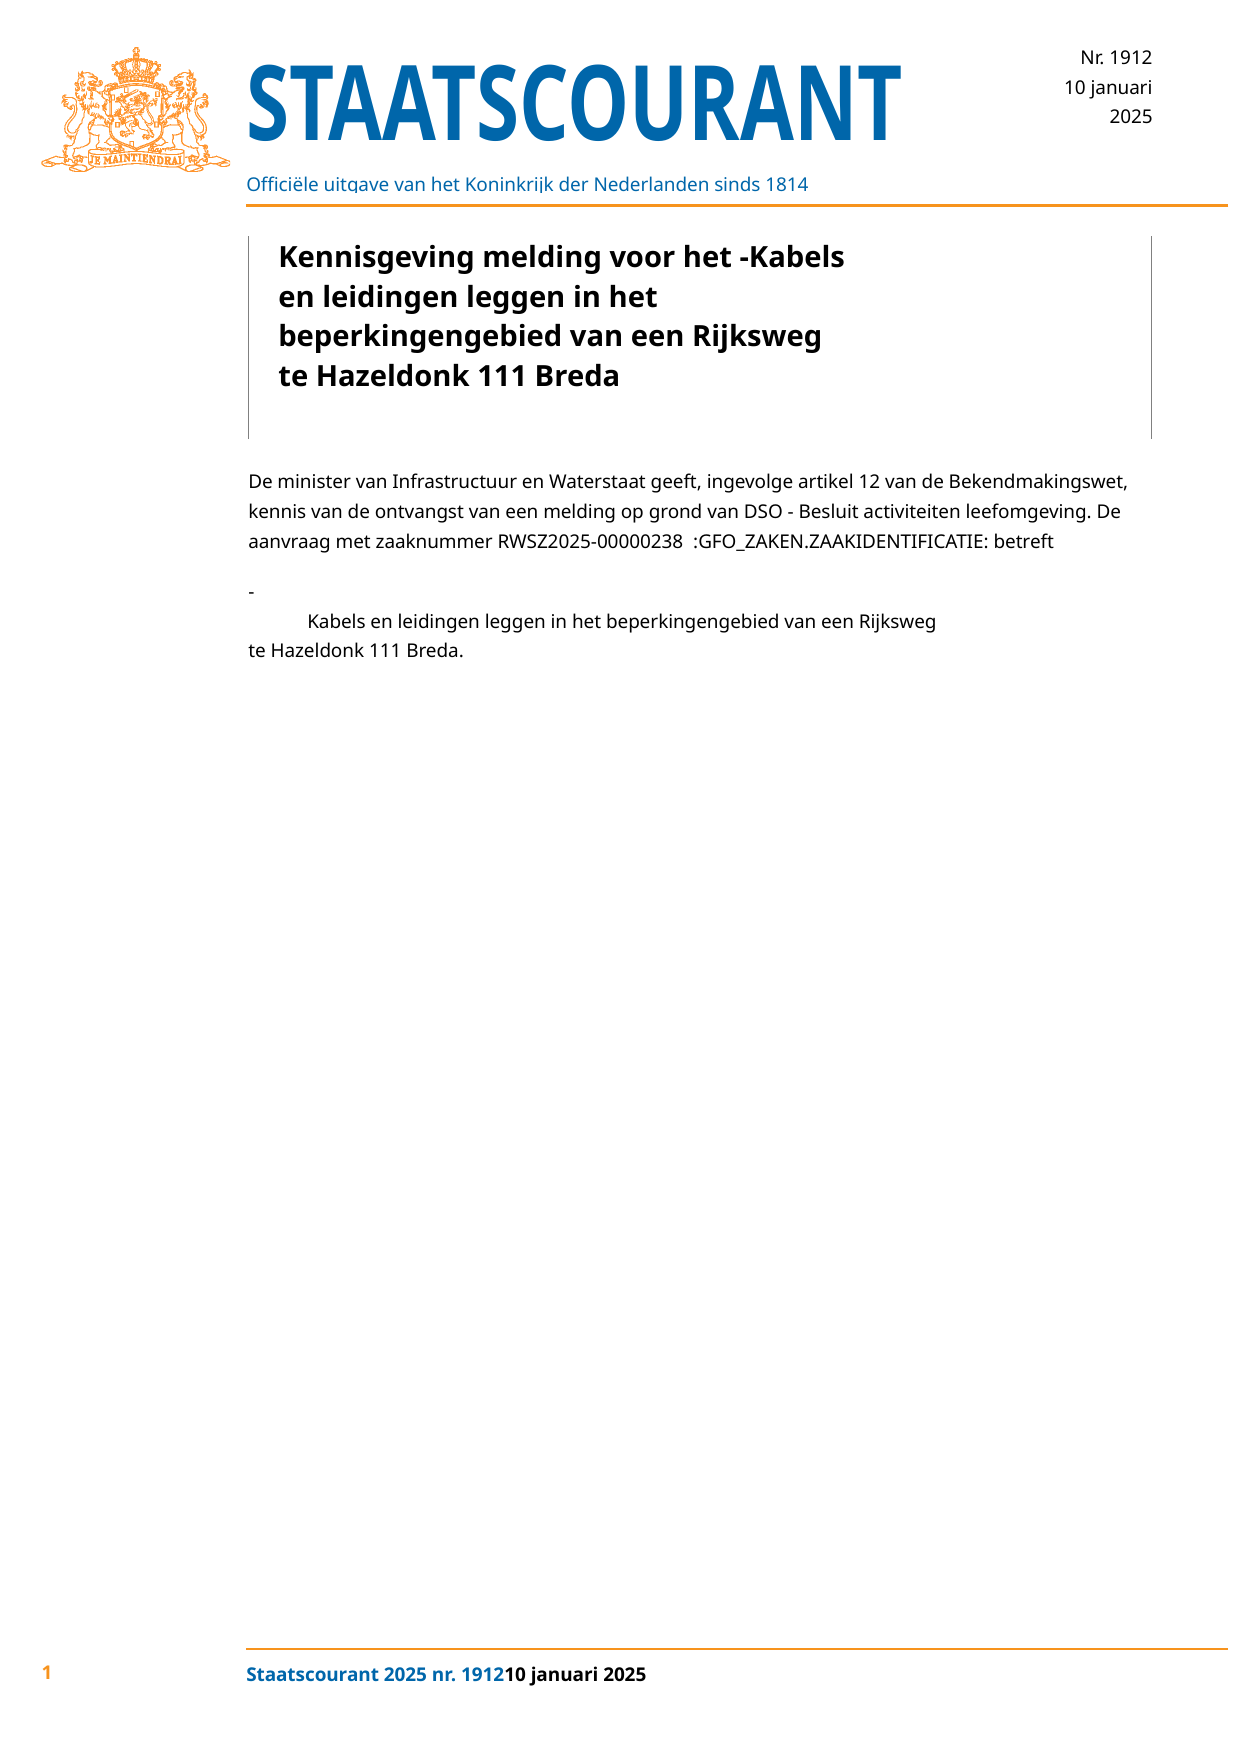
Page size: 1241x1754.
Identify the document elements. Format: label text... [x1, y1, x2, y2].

picture [912, 236, 1090, 414]
list Kabels en leidingen leggen in het beperkingengebied van een Rijksweg [248, 608, 1152, 633]
text te Hazeldonk 111 Breda. [248, 637, 1152, 663]
text De minister van Infrastructuur en Waterstaat geeft, ingevolge artikel 12 van de Bekendmakingswet, kennis van de ontvangst van een melding op grond van DSO - Besluit activiteiten leefomgeving. De aanvraag met zaaknummer RWSZ2025-00000238 :GFO_ZAKEN.ZAAKIDENTIFICATIE: betreft [248, 469, 1152, 553]
table_header [1090, 236, 1151, 413]
table_header [850, 414, 1151, 439]
picture [41, 47, 231, 172]
table_header Kennisgeving melding voor het -Kabels en leidingen leggen in het beperkingengebied van een Rijksweg te Hazeldonk 111 Breda [249, 236, 850, 439]
table_header [850, 236, 912, 413]
